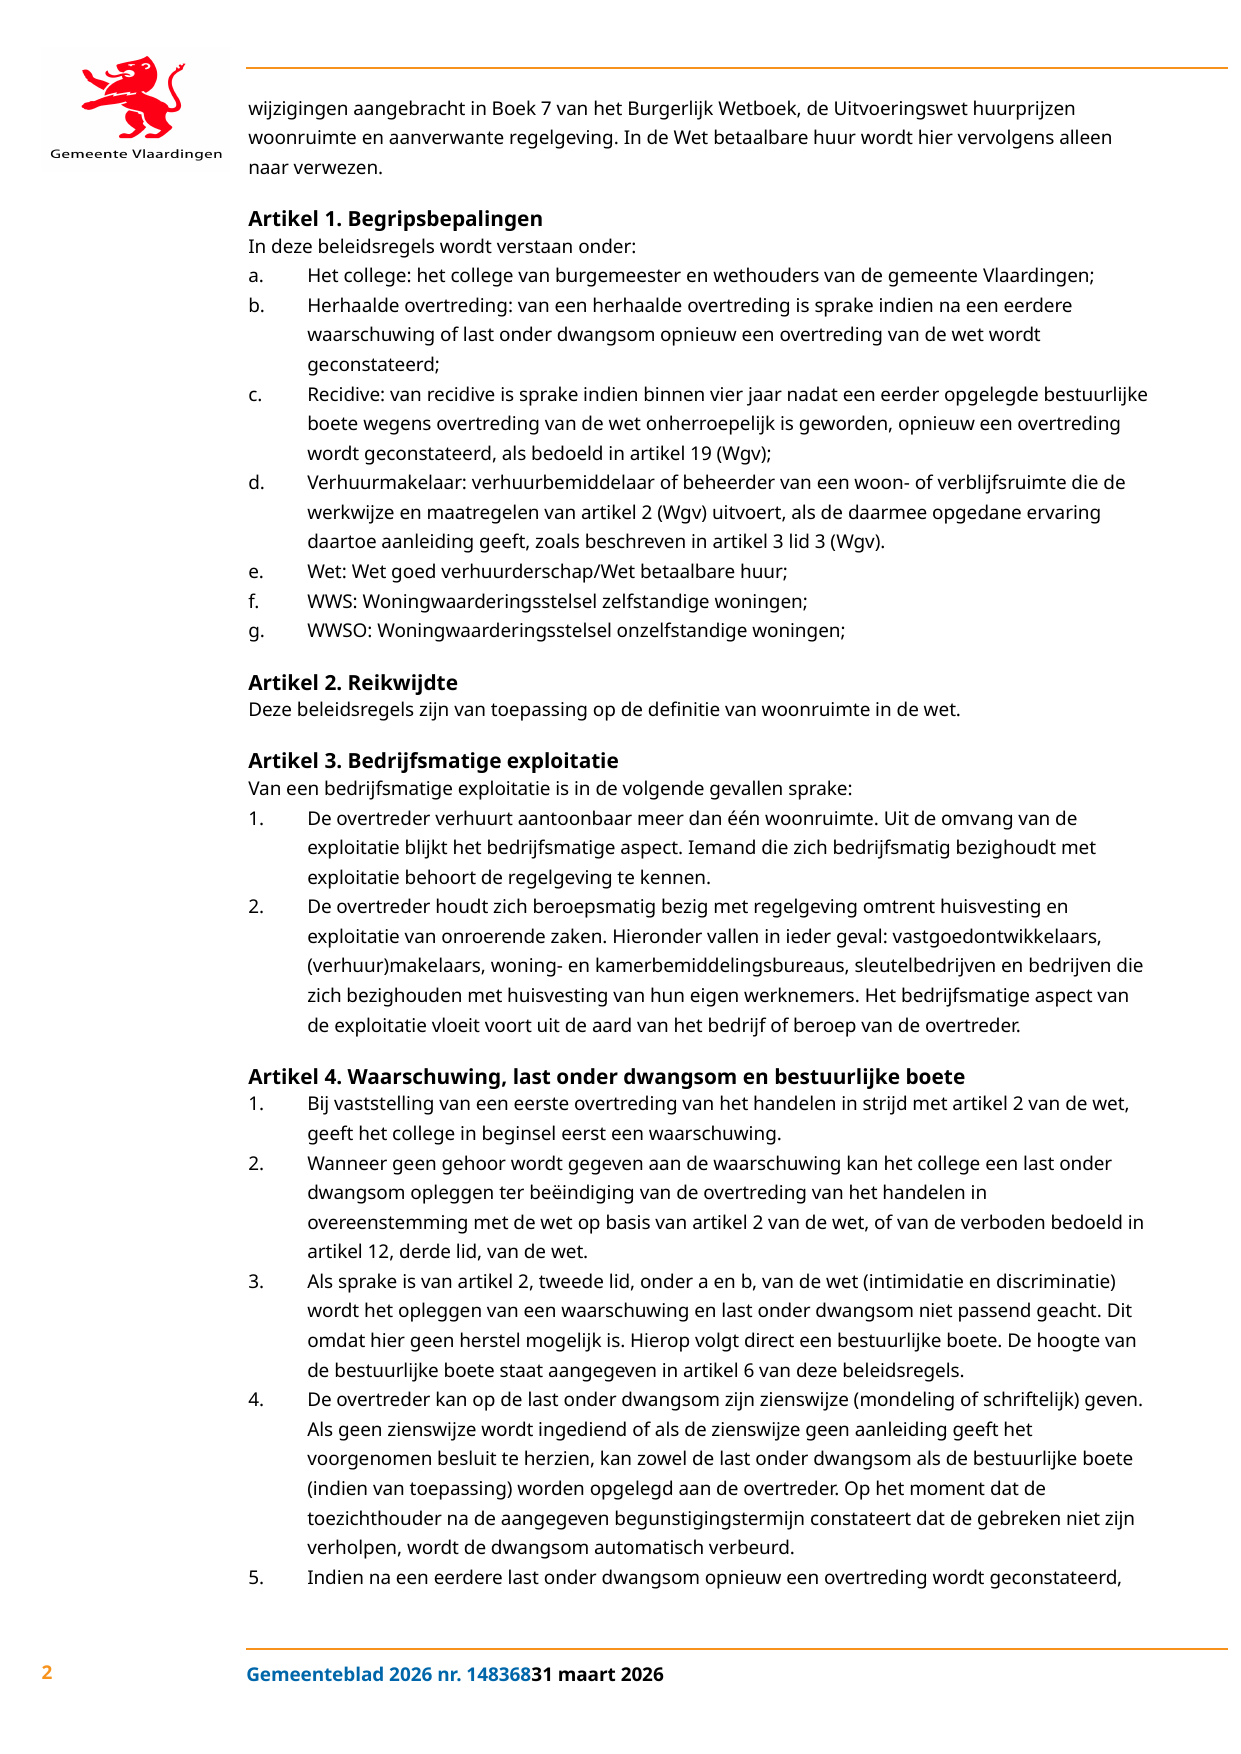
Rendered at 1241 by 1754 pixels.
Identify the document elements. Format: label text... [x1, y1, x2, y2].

list WWSO: Woningwaarderingsstelsel onzelfstandige woningen; [248, 617, 1152, 643]
list Indien na een eerdere last onder dwangsom opnieuw een overtreding wordt geconstateerd, [248, 1564, 1152, 1590]
list Het college: het college van burgemeester en wethouders van de gemeente Vlaardingen; [248, 262, 1152, 288]
list De overtreder verhuurt aantoonbaar meer dan één woonruimte. Uit de omvang van de exploitatie blijkt het bedrijfsmatige aspect. Iemand die zich bedrijfsmatig bezighoudt met exploitatie behoort de regelgeving te kennen. [248, 805, 1152, 889]
list De overtreder kan op de last onder dwangsom zijn zienswijze (mondeling of schriftelijk) geven. Als geen zienswijze wordt ingediend of als de zienswijze geen aanleiding geeft het voorgenomen besluit te herzien, kan zowel de last onder dwangsom als de bestuurlijke boete (indien van toepassing) worden opgelegd aan de overtreder. Op het moment dat de toezichthouder na de aangegeven begunstigingstermijn constateert dat de gebreken niet zijn verholpen, wordt de dwangsom automatisch verbeurd. [248, 1386, 1152, 1560]
list WWS: Woningwaarderingsstelsel zelfstandige woningen; [248, 588, 1152, 613]
text Artikel 4. Waarschuwing, last onder dwangsom en bestuurlijke boete [248, 1062, 1152, 1091]
list Bij vaststelling van een eerste overtreding van het handelen in strijd met artikel 2 van de wet, geeft het college in beginsel eerst een waarschuwing. [248, 1091, 1152, 1146]
list De overtreder houdt zich beroepsmatig bezig met regelgeving omtrent huisvesting en exploitatie van onroerende zaken. Hieronder vallen in ieder geval: vastgoedontwikkelaars, (verhuur)makelaars, woning- en kamerbemiddelingsbureaus, sleutelbedrijven en bedrijven die zich bezighouden met huisvesting van hun eigen werknemers. Het bedrijfsmatige aspect van de exploitatie vloeit voort uit de aard van het bedrijf of beroep van de overtreder. [248, 893, 1152, 1037]
list Herhaalde overtreding: van een herhaalde overtreding is sprake indien na een eerdere waarschuwing of last onder dwangsom opnieuw een overtreding van de wet wordt geconstateerd; [248, 292, 1152, 377]
text Deze beleidsregels zijn van toepassing op de definitie van woonruimte in de wet. [248, 696, 1152, 722]
text Van een bedrijfsmatige exploitatie is in de volgende gevallen sprake: [248, 775, 1152, 801]
picture [41, 47, 231, 172]
list Als sprake is van artikel 2, tweede lid, onder a en b, van de wet (intimidatie en discriminatie) wordt het opleggen van een waarschuwing en last onder dwangsom niet passend geacht. Dit omdat hier geen herstel mogelijk is. Hierop volgt direct een bestuurlijke boete. De hoogte van de bestuurlijke boete staat aangegeven in artikel 6 van deze beleidsregels. [248, 1268, 1152, 1383]
list Wet: Wet goed verhuurderschap/Wet betaalbare huur; [248, 558, 1152, 584]
text Artikel 1. Begripsbepalingen [248, 204, 1152, 233]
list Wanneer geen gehoor wordt gegeven aan de waarschuwing kan het college een last onder dwangsom opleggen ter beëindiging van de overtreding van het handelen in overeenstemming met de wet op basis van artikel 2 van de wet, of van de verboden bedoeld in artikel 12, derde lid, van de wet. [248, 1150, 1152, 1264]
text Artikel 3. Bedrijfsmatige exploitatie [248, 747, 1152, 775]
text In deze beleidsregels wordt verstaan onder: [248, 233, 1152, 258]
text wijzigingen aangebracht in Boek 7 van het Burgerlijk Wetboek, de Uitvoeringswet huurprijzen woonruimte en aanverwante regelgeving. In de Wet betaalbare huur wordt hier vervolgens alleen naar verwezen. [248, 95, 1152, 180]
list Verhuurmakelaar: verhuurbemiddelaar of beheerder van een woon- of verblijfsruimte die de werkwijze en maatregelen van artikel 2 (Wgv) uitvoert, als de daarmee opgedane ervaring daartoe aanleiding geeft, zoals beschreven in artikel 3 lid 3 (Wgv). [248, 469, 1152, 554]
text Artikel 2. Reikwijdte [248, 668, 1152, 696]
list Recidive: van recidive is sprake indien binnen vier jaar nadat een eerder opgelegde bestuurlijke boete wegens overtreding van de wet onherroepelijk is geworden, opnieuw een overtreding wordt geconstateerd, als bedoeld in artikel 19 (Wgv); [248, 381, 1152, 466]
